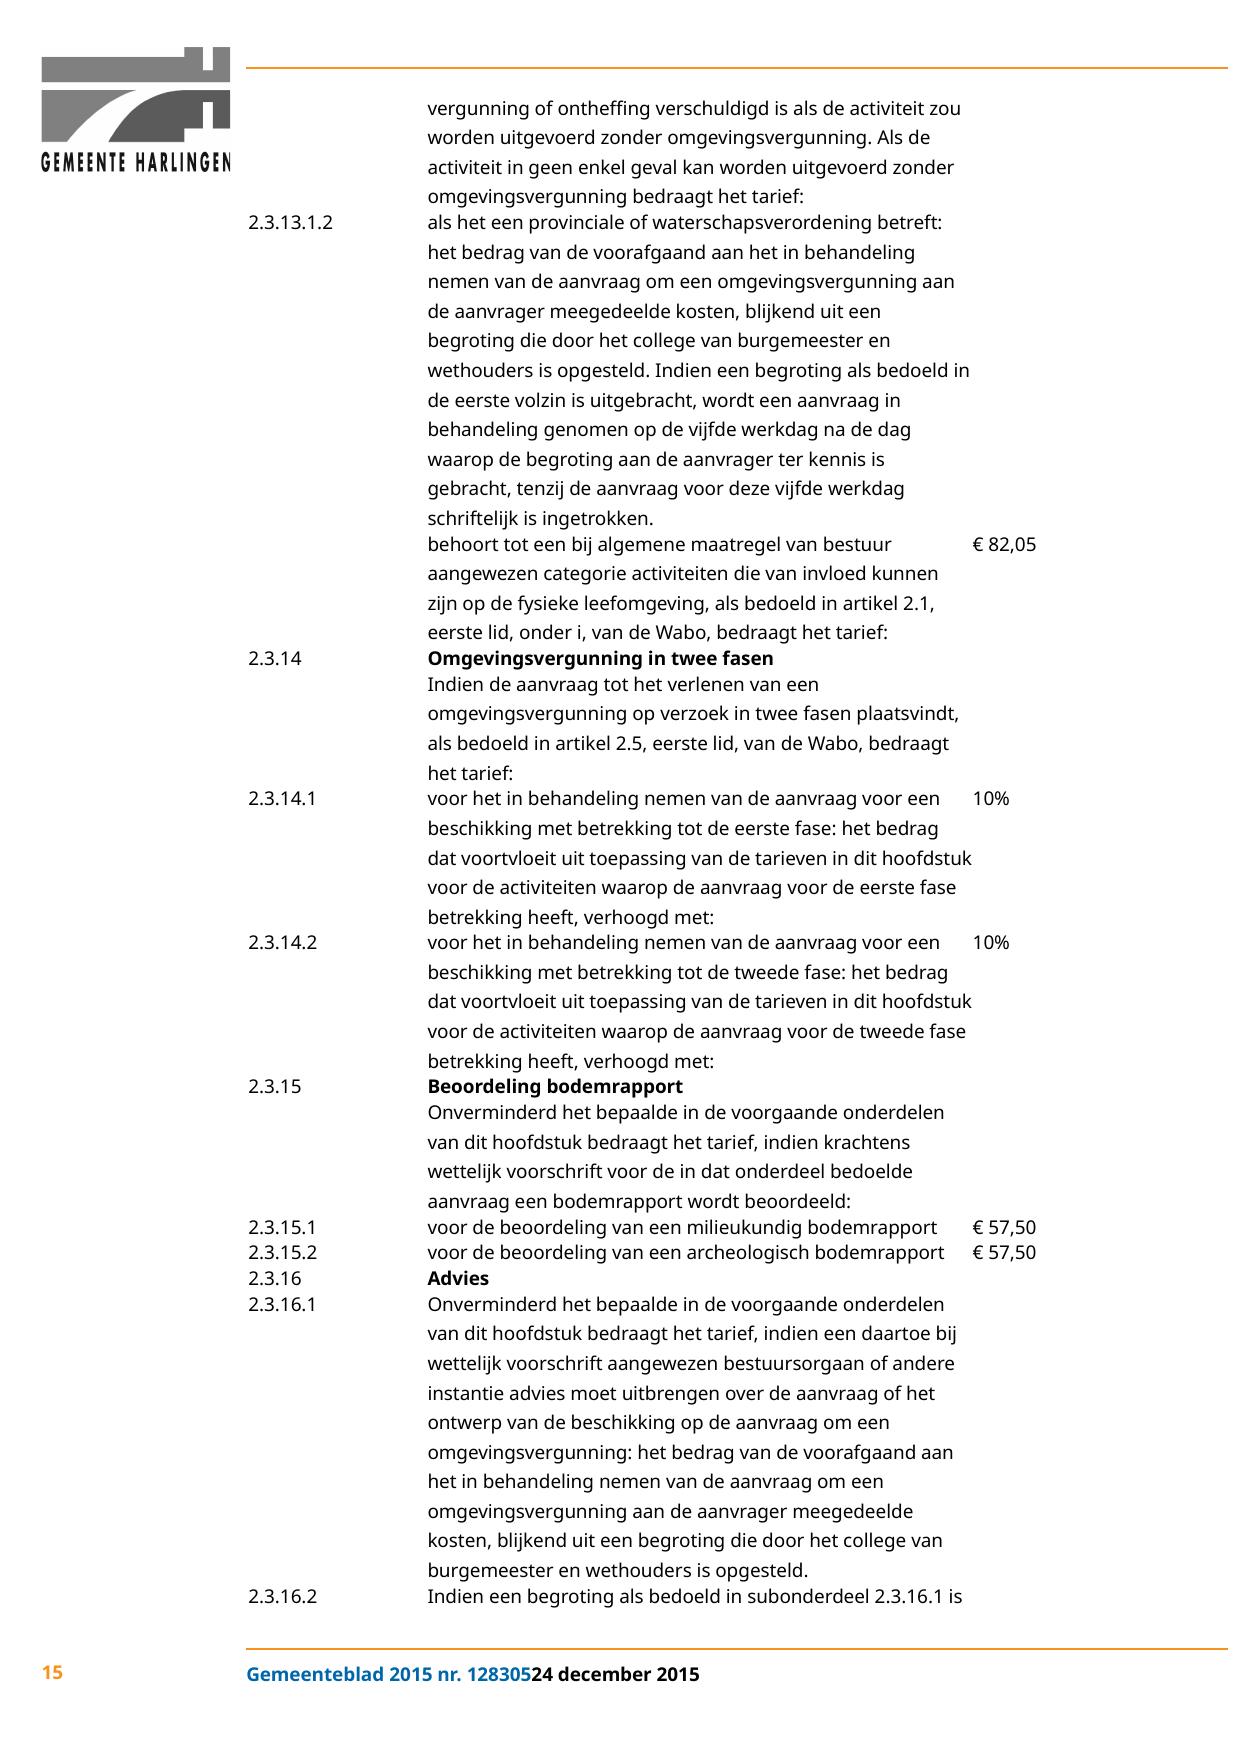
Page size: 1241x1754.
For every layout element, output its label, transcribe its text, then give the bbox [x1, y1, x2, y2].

table_cell [248, 95, 427, 209]
table_cell € 82,05 [973, 531, 1152, 645]
table_cell als het een provinciale of waterschapsverordening betreft: het bedrag van de voorafgaand aan het in behandeling nemen van de aanvraag om een omgevingsvergunning aan de aanvrager meegedeelde kosten, blijkend uit een begroting die door het college van burgemeester en wethouders is opgesteld. Indien een begroting als bedoeld in de eerste volzin is uitgebracht, wordt een aanvraag in behandeling genomen op de vijfde werkdag na de dag waarop de begroting aan de aanvrager ter kennis is gebracht, tenzij de aanvraag voor deze vijfde werkdag schriftelijk is ingetrokken. [427, 209, 972, 531]
table_cell 2.3.16.2 [248, 1583, 427, 1609]
table_cell 2.3.13.1.2 [248, 209, 427, 531]
table_cell voor het in behandeling nemen van de aanvraag voor een beschikking met betrekking tot de tweede fase: het bedrag dat voortvloeit uit toepassing van de tarieven in dit hoofdstuk voor de activiteiten waarop de aanvraag voor de tweede fase betrekking heeft, verhoogd met: [427, 930, 972, 1074]
table_cell voor het in behandeling nemen van de aanvraag voor een beschikking met betrekking tot de eerste fase: het bedrag dat voortvloeit uit toepassing van de tarieven in dit hoofdstuk voor de activiteiten waarop de aanvraag voor de eerste fase betrekking heeft, verhoogd met: [427, 786, 972, 929]
table_cell € 57,50 [973, 1240, 1152, 1265]
table_cell [973, 95, 1152, 209]
table_cell [973, 209, 1152, 531]
table_cell 2.3.15 [248, 1074, 427, 1099]
table_cell 10% [973, 930, 1152, 1074]
table_cell vergunning of ontheffing verschuldigd is als de activiteit zou worden uitgevoerd zonder omgevingsvergunning. Als de activiteit in geen enkel geval kan worden uitgevoerd zonder omgevingsvergunning bedraagt het tarief: [427, 95, 972, 209]
table_cell 2.3.15.2 [248, 1240, 427, 1265]
table_cell 2.3.14.1 [248, 786, 427, 929]
table_cell 2.3.15.1 [248, 1214, 427, 1239]
table_cell 2.3.14.2 [248, 930, 427, 1074]
table_cell Onverminderd het bepaalde in de voorgaande onderdelen van dit hoofdstuk bedraagt het tarief, indien een daartoe bij wettelijk voorschrift aangewezen bestuursorgaan of andere instantie advies moet uitbrengen over de aanvraag of het ontwerp van de beschikking op de aanvraag om een omgevingsvergunning: het bedrag van de voorafgaand aan het in behandeling nemen van de aanvraag om een omgevingsvergunning aan de aanvrager meegedeelde kosten, blijkend uit een begroting die door het college van burgemeester en wethouders is opgesteld. [427, 1291, 972, 1583]
table_cell Indien de aanvraag tot het verlenen van een omgevingsvergunning op verzoek in twee fasen plaatsvindt, als bedoeld in artikel 2.5, eerste lid, van de Wabo, bedraagt het tarief: [427, 671, 972, 786]
table_cell [973, 1074, 1152, 1099]
table_cell 10% [973, 786, 1152, 929]
table_cell 2.3.16 [248, 1265, 427, 1291]
table_cell 2.3.16.1 [248, 1291, 427, 1583]
picture [41, 47, 231, 172]
table_cell [973, 1265, 1152, 1291]
table_cell Advies [427, 1265, 972, 1291]
table_cell voor de beoordeling van een archeologisch bodemrapport [427, 1240, 972, 1265]
table_cell [248, 671, 427, 786]
table_cell 2.3.14 [248, 645, 427, 671]
table_cell behoort tot een bij algemene maatregel van bestuur aangewezen categorie activiteiten die van invloed kunnen zijn op de fysieke leefomgeving, als bedoeld in artikel 2.1, eerste lid, onder i, van de Wabo, bedraagt het tarief: [427, 531, 972, 645]
table_cell voor de beoordeling van een milieukundig bodemrapport [427, 1214, 972, 1239]
table_cell [973, 1291, 1152, 1583]
table_cell [973, 1099, 1152, 1214]
table_cell Omgevingsvergunning in twee fasen [427, 645, 972, 671]
table_cell € 57,50 [973, 1214, 1152, 1239]
table_cell Onverminderd het bepaalde in de voorgaande onderdelen van dit hoofdstuk bedraagt het tarief, indien krachtens wettelijk voorschrift voor de in dat onderdeel bedoelde aanvraag een bodemrapport wordt beoordeeld: [427, 1099, 972, 1214]
table_cell [248, 1099, 427, 1214]
table_cell [973, 671, 1152, 786]
table_cell [973, 645, 1152, 671]
table_cell [248, 531, 427, 645]
table_cell Indien een begroting als bedoeld in subonderdeel 2.3.16.1 is [427, 1583, 972, 1609]
table_cell [973, 1583, 1152, 1609]
table_cell Beoordeling bodemrapport [427, 1074, 972, 1099]
